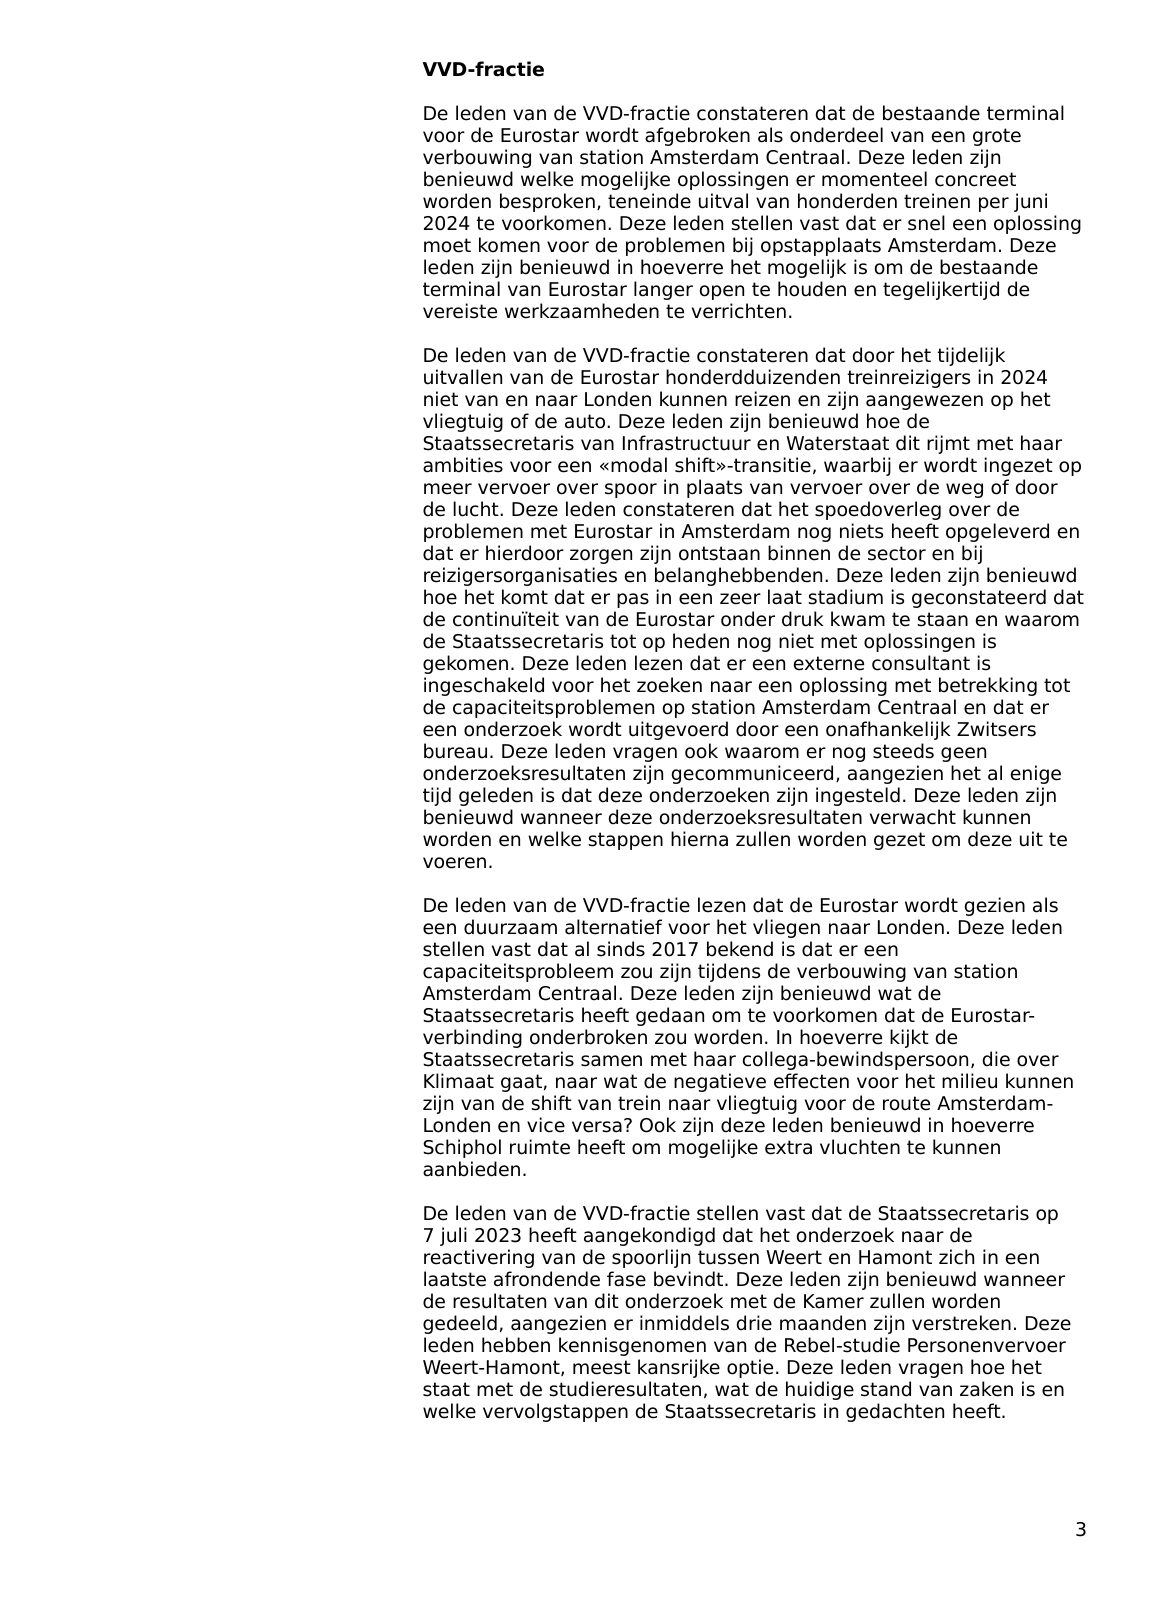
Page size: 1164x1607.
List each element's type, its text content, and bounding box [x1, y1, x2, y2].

text De leden van de VVD-fractie stellen vast dat de Staatssecretaris op 7 juli 2023 heeft aangekondigd dat het onderzoek naar de reactivering van de spoorlijn tussen Weert en Hamont zich in een laatste afrondende fase bevindt. Deze leden zijn benieuwd wanneer de resultaten van dit onderzoek met de Kamer zullen worden gedeeld, aangezien er inmiddels drie maanden zijn verstreken. Deze leden hebben kennisgenomen van de Rebel-studie Personenvervoer Weert-Hamont, meest kansrijke optie. Deze leden vragen hoe het staat met de studieresultaten, wat de huidige stand van zaken is en welke vervolgstappen de Staatssecretaris in gedachten heeft. [422, 1203, 1087, 1423]
text De leden van de VVD-fractie constateren dat door het tijdelijk uitvallen van de Eurostar honderdduizenden treinreizigers in 2024 niet van en naar Londen kunnen reizen en zijn aangewezen op het vliegtuig of de auto. Deze leden zijn benieuwd hoe de Staatssecretaris van Infrastructuur en Waterstaat dit rijmt met haar ambities voor een «modal shift»-transitie, waarbij er wordt ingezet op meer vervoer over spoor in plaats van vervoer over de weg of door de lucht. Deze leden constateren dat het spoedoverleg over de problemen met Eurostar in Amsterdam nog niets heeft opgeleverd en dat er hierdoor zorgen zijn ontstaan binnen de sector en bij reizigersorganisaties en belanghebbenden. Deze leden zijn benieuwd hoe het komt dat er pas in een zeer laat stadium is geconstateerd dat de continuïteit van de Eurostar onder druk kwam te staan en waarom de Staatssecretaris tot op heden nog niet met oplossingen is gekomen. Deze leden lezen dat er een externe consultant is ingeschakeld voor het zoeken naar een oplossing met betrekking tot de capaciteitsproblemen op station Amsterdam Centraal en dat er een onderzoek wordt uitgevoerd door een onafhankelijk Zwitsers bureau. Deze leden vragen ook waarom er nog steeds geen onderzoeksresultaten zijn gecommuniceerd, aangezien het al enige tijd geleden is dat deze onderzoeken zijn ingesteld. Deze leden zijn benieuwd wanneer deze onderzoeksresultaten verwacht kunnen worden en welke stappen hierna zullen worden gezet om deze uit te voeren. [422, 345, 1087, 873]
text De leden van de VVD-fractie constateren dat de bestaande terminal voor de Eurostar wordt afgebroken als onderdeel van een grote verbouwing van station Amsterdam Centraal. Deze leden zijn benieuwd welke mogelijke oplossingen er momenteel concreet worden besproken, teneinde uitval van honderden treinen per juni 2024 te voorkomen. Deze leden stellen vast dat er snel een oplossing moet komen voor de problemen bij opstapplaats Amsterdam. Deze leden zijn benieuwd in hoeverre het mogelijk is om de bestaande terminal van Eurostar langer open te houden en tegelijkertijd de vereiste werkzaamheden te verrichten. [422, 103, 1087, 323]
text De leden van de VVD-fractie lezen dat de Eurostar wordt gezien als een duurzaam alternatief voor het vliegen naar Londen. Deze leden stellen vast dat al sinds 2017 bekend is dat er een capaciteitsprobleem zou zijn tijdens de verbouwing van station Amsterdam Centraal. Deze leden zijn benieuwd wat de Staatssecretaris heeft gedaan om te voorkomen dat de Eurostar-verbinding onderbroken zou worden. In hoeverre kijkt de Staatssecretaris samen met haar collega-bewindspersoon, die over Klimaat gaat, naar wat de negatieve effecten voor het milieu kunnen zijn van de shift van trein naar vliegtuig voor de route Amsterdam-Londen en vice versa? Ook zijn deze leden benieuwd in hoeverre Schiphol ruimte heeft om mogelijke extra vluchten te kunnen aanbieden. [422, 895, 1087, 1181]
subtitle VVD-fractie [422, 59, 1087, 81]
